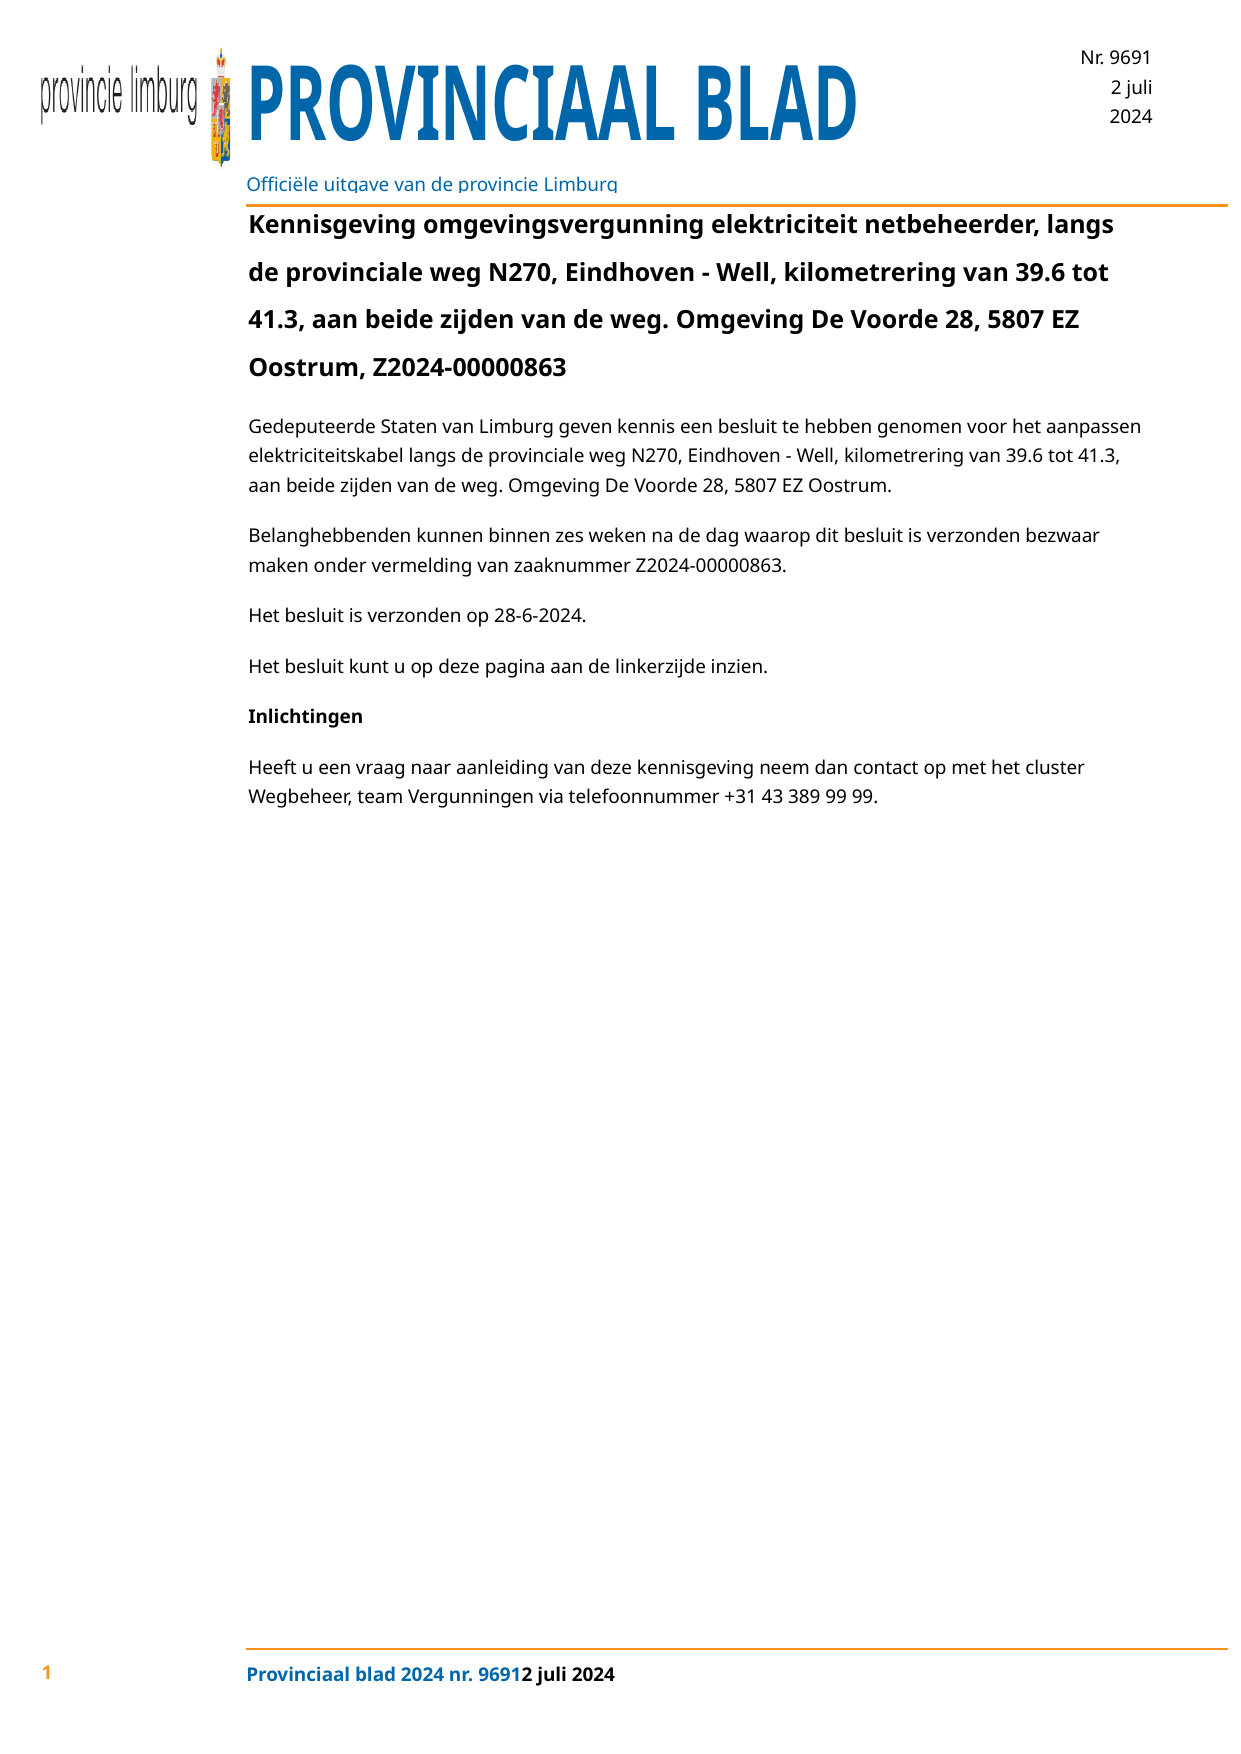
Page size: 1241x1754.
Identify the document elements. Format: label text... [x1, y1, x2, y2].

text Kennisgeving omgevingsvergunning elektriciteit netbeheerder, langs de provinciale weg N270, Eindhoven - Well, kilometrering van 39.6 tot 41.3, aan beide zijden van de weg. Omgeving De Voorde 28, 5807 EZ Oostrum, Z2024-00000863 [248, 207, 1152, 384]
text Gedeputeerde Staten van Limburg geven kennis een besluit te hebben genomen voor het aanpassen elektriciteitskabel langs de provinciale weg N270, Eindhoven - Well, kilometrering van 39.6 tot 41.3, aan beide zijden van de weg. Omgeving De Voorde 28, 5807 EZ Oostrum. [248, 413, 1152, 498]
text Heeft u een vraag naar aanleiding van deze kennisgeving neem dan contact op met het cluster Wegbeheer, team Vergunningen via telefoonnummer +31 43 389 99 99. [248, 754, 1152, 809]
text Inlichtingen [248, 703, 1152, 729]
text Het besluit is verzonden op 28-6-2024. [248, 603, 1152, 628]
text Belanghebbenden kunnen binnen zes weken na de dag waarop dit besluit is verzonden bezwaar maken onder vermelding van zaaknummer Z2024-00000863. [248, 523, 1152, 578]
picture [41, 47, 231, 172]
text Het besluit kunt u op deze pagina aan de linkerzijde inzien. [248, 653, 1152, 679]
